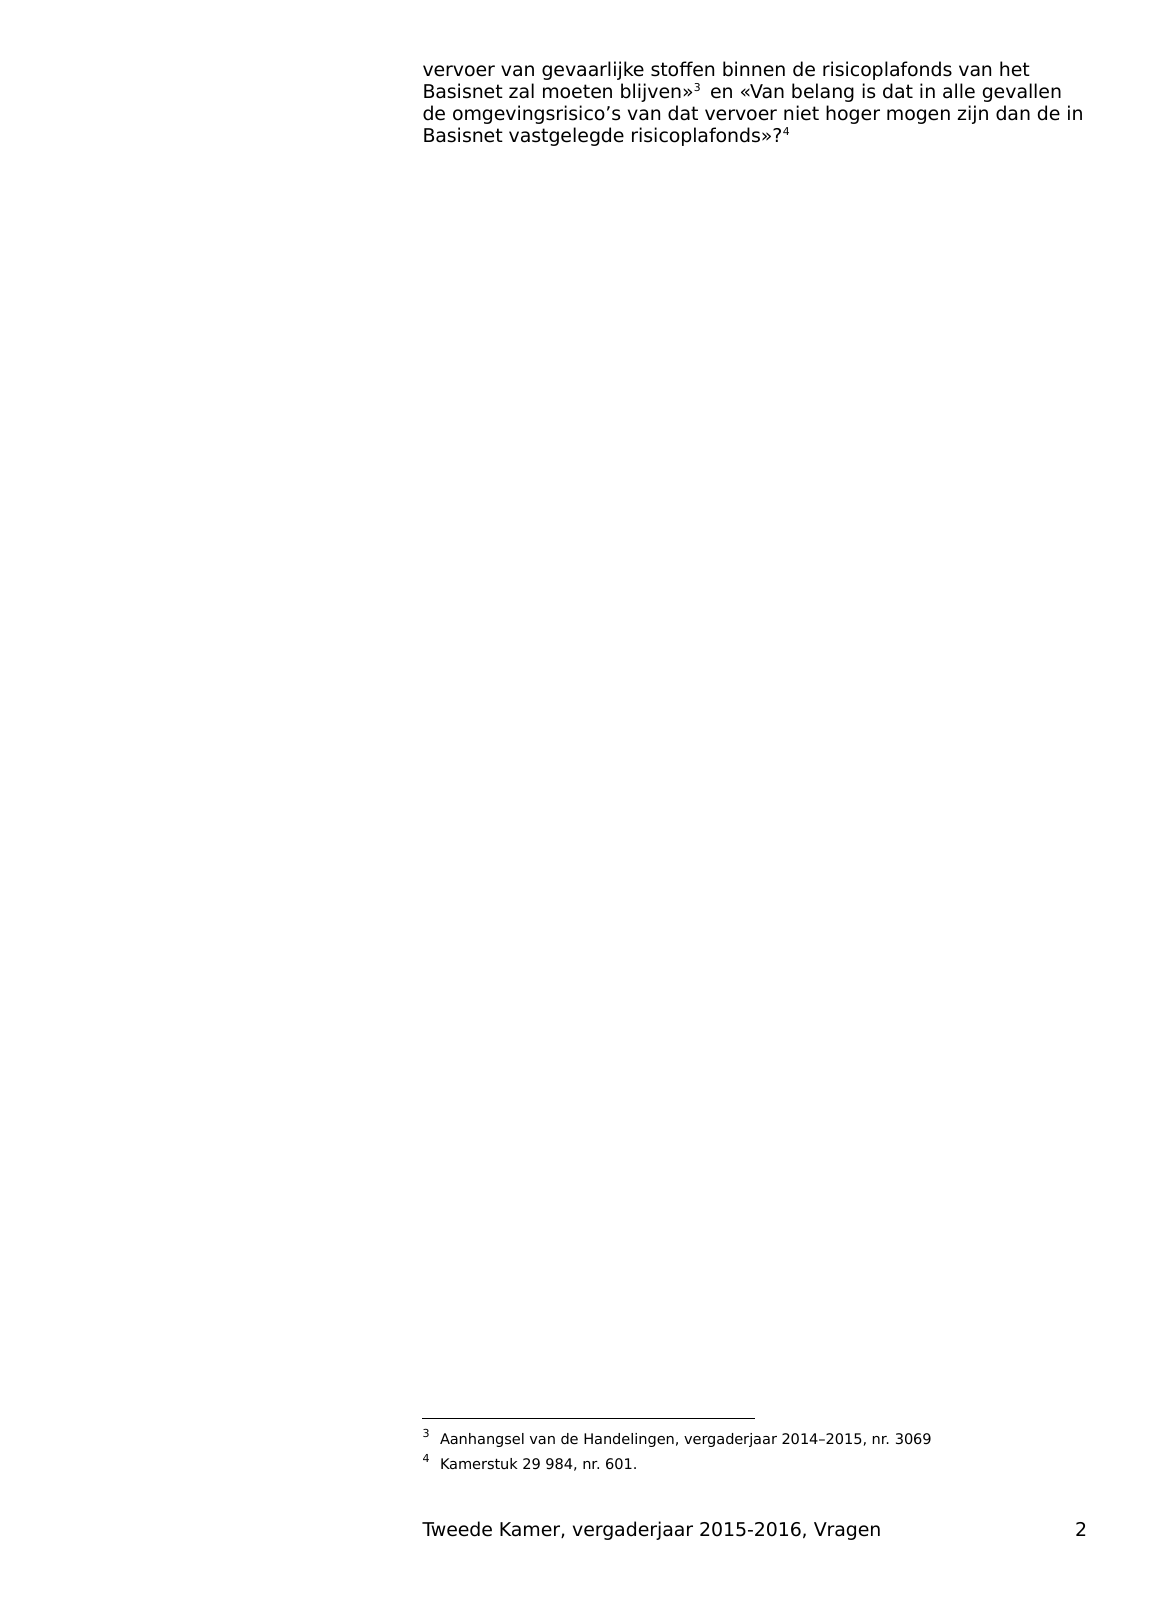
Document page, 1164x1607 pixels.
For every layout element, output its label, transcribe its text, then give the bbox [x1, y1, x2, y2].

text Kamerstuk 29 984, nr. 601. [422, 1452, 1087, 1474]
text vervoer van gevaarlijke stoffen binnen de risicoplafonds van het Basisnet zal moeten blijven» en «Van belang is dat in alle gevallen de omgevingsrisico’s van dat vervoer niet hoger mogen zijn dan de in Basisnet vastgelegde risicoplafonds»? [422, 59, 1087, 147]
text Aanhangsel van de Handelingen, vergaderjaar 2014–2015, nr. 3069 [422, 1427, 1087, 1449]
